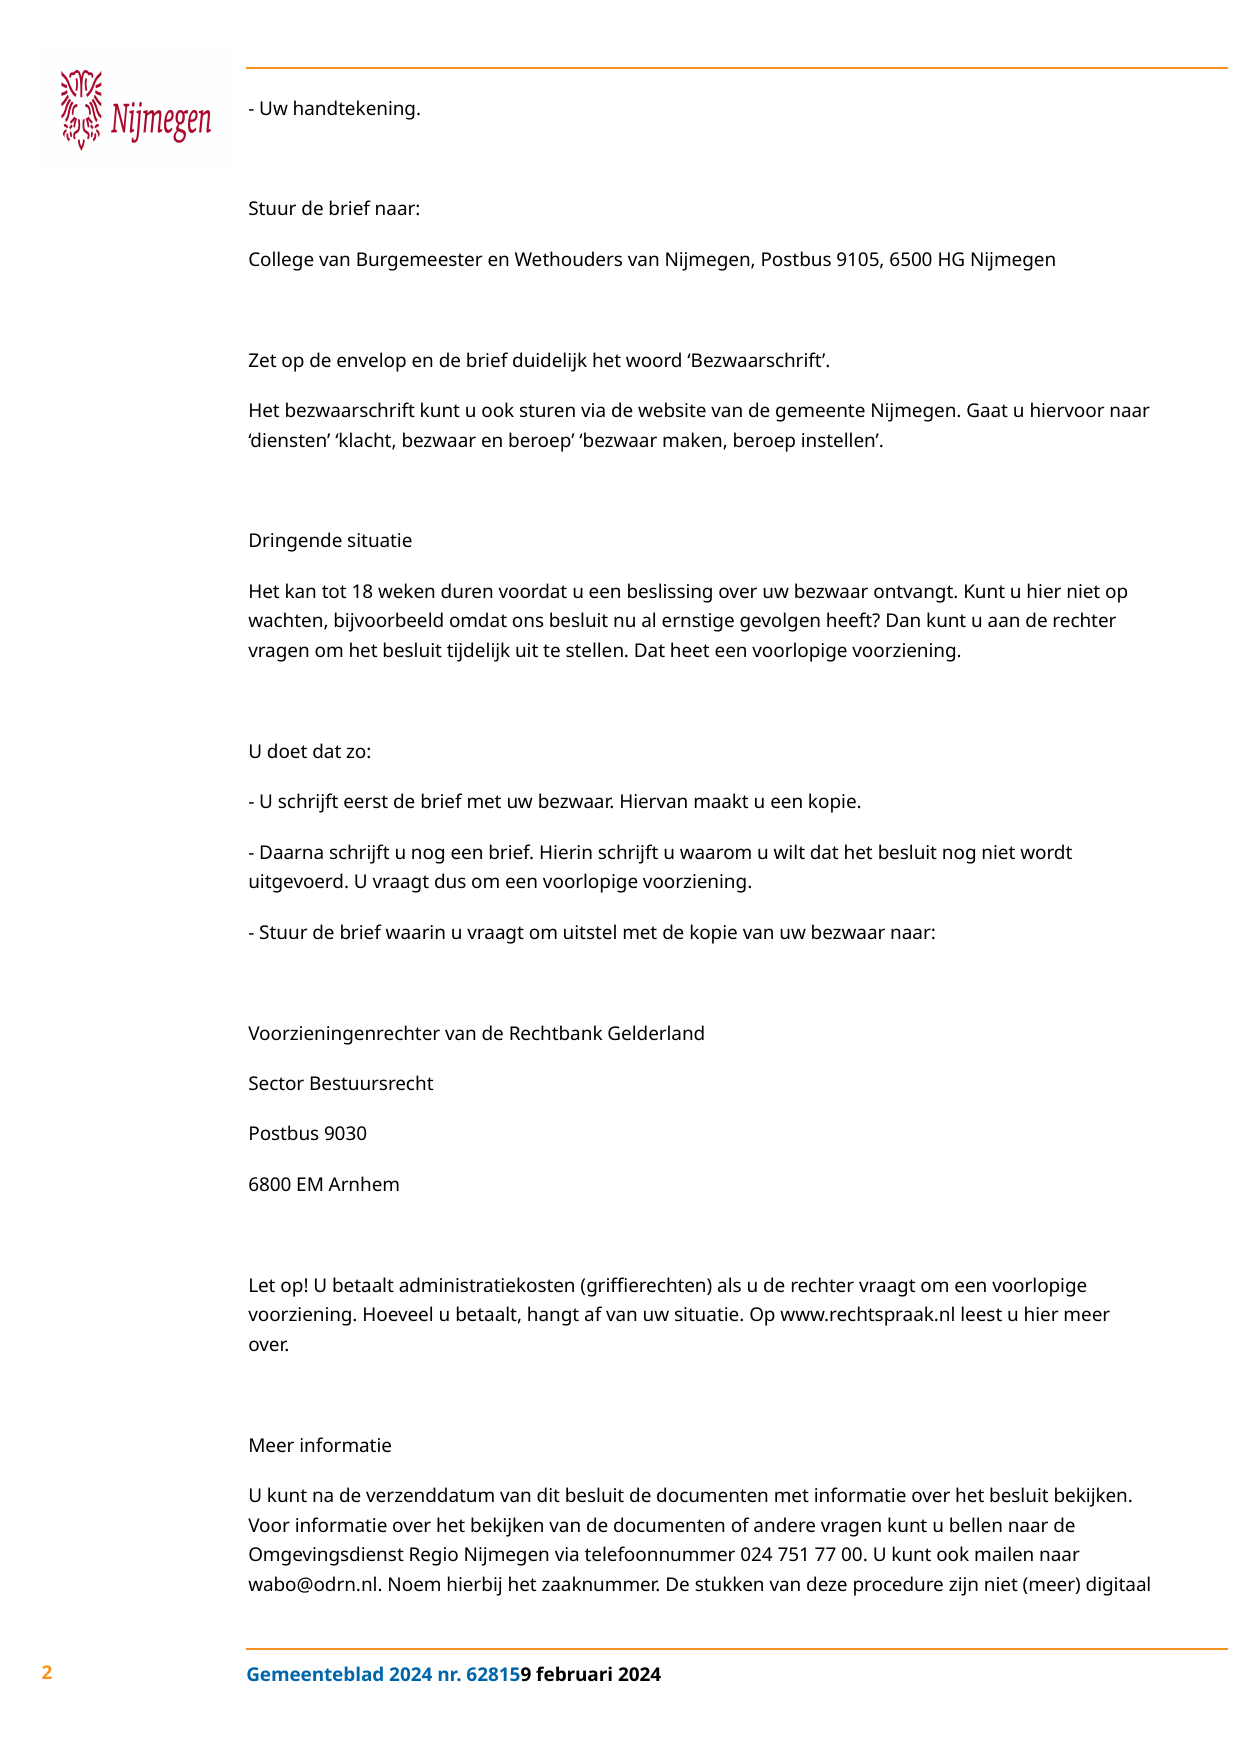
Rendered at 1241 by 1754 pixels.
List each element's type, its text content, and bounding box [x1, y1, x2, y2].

text Voorzieningenrechter van de Rechtbank Gelderland [248, 1020, 1152, 1046]
text 6800 EM Arnhem [248, 1171, 1152, 1197]
text Het kan tot 18 weken duren voordat u een beslissing over uw bezwaar ontvangt. Kunt u hier niet op wachten, bijvoorbeeld omdat ons besluit nu al ernstige gevolgen heeft? Dan kunt u aan de rechter vragen om het besluit tijdelijk uit te stellen. Dat heet een voorlopige voorziening. [248, 578, 1152, 663]
text - U schrijft eerst de brief met uw bezwaar. Hiervan maakt u een kopie. [248, 788, 1152, 814]
text Meer informatie [248, 1432, 1152, 1458]
text U kunt na de verzenddatum van dit besluit de documenten met informatie over het besluit bekijken. Voor informatie over het bekijken van de documenten of andere vragen kunt u bellen naar de Omgevingsdienst Regio Nijmegen via telefoonnummer 024 751 77 00. U kunt ook mailen naar wabo@odrn.nl. Noem hierbij het zaaknummer. De stukken van deze procedure zijn niet (meer) digitaal [248, 1482, 1152, 1597]
text Postbus 9030 [248, 1121, 1152, 1146]
text - Stuur de brief waarin u vraagt om uitstel met de kopie van uw bezwaar naar: [248, 919, 1152, 945]
text - Uw handtekening. [248, 95, 1152, 121]
text Het bezwaarschrift kunt u ook sturen via de website van de gemeente Nijmegen. Gaat u hiervoor naar ‘diensten’ ‘klacht, bezwaar en beroep’ ‘bezwaar maken, beroep instellen’. [248, 397, 1152, 453]
text U doet dat zo: [248, 738, 1152, 764]
text - Daarna schrijft u nog een brief. Hierin schrijft u waarom u wilt dat het besluit nog niet wordt uitgevoerd. U vraagt dus om een voorlopige voorziening. [248, 839, 1152, 894]
text Zet op de envelop en de brief duidelijk het woord ‘Bezwaarschrift’. [248, 347, 1152, 373]
text Stuur de brief naar: [248, 196, 1152, 221]
text Dringende situatie [248, 528, 1152, 553]
text Let op! U betaalt administratiekosten (griffierechten) als u de rechter vraagt om een voorlopige voorziening. Hoeveel u betaalt, hangt af van uw situatie. Op www.rechtspraak.nl leest u hier meer over. [248, 1272, 1152, 1357]
text Sector Bestuursrecht [248, 1070, 1152, 1096]
text College van Burgemeester en Wethouders van Nijmegen, Postbus 9105, 6500 HG Nijmegen [248, 246, 1152, 272]
picture [41, 47, 231, 172]
